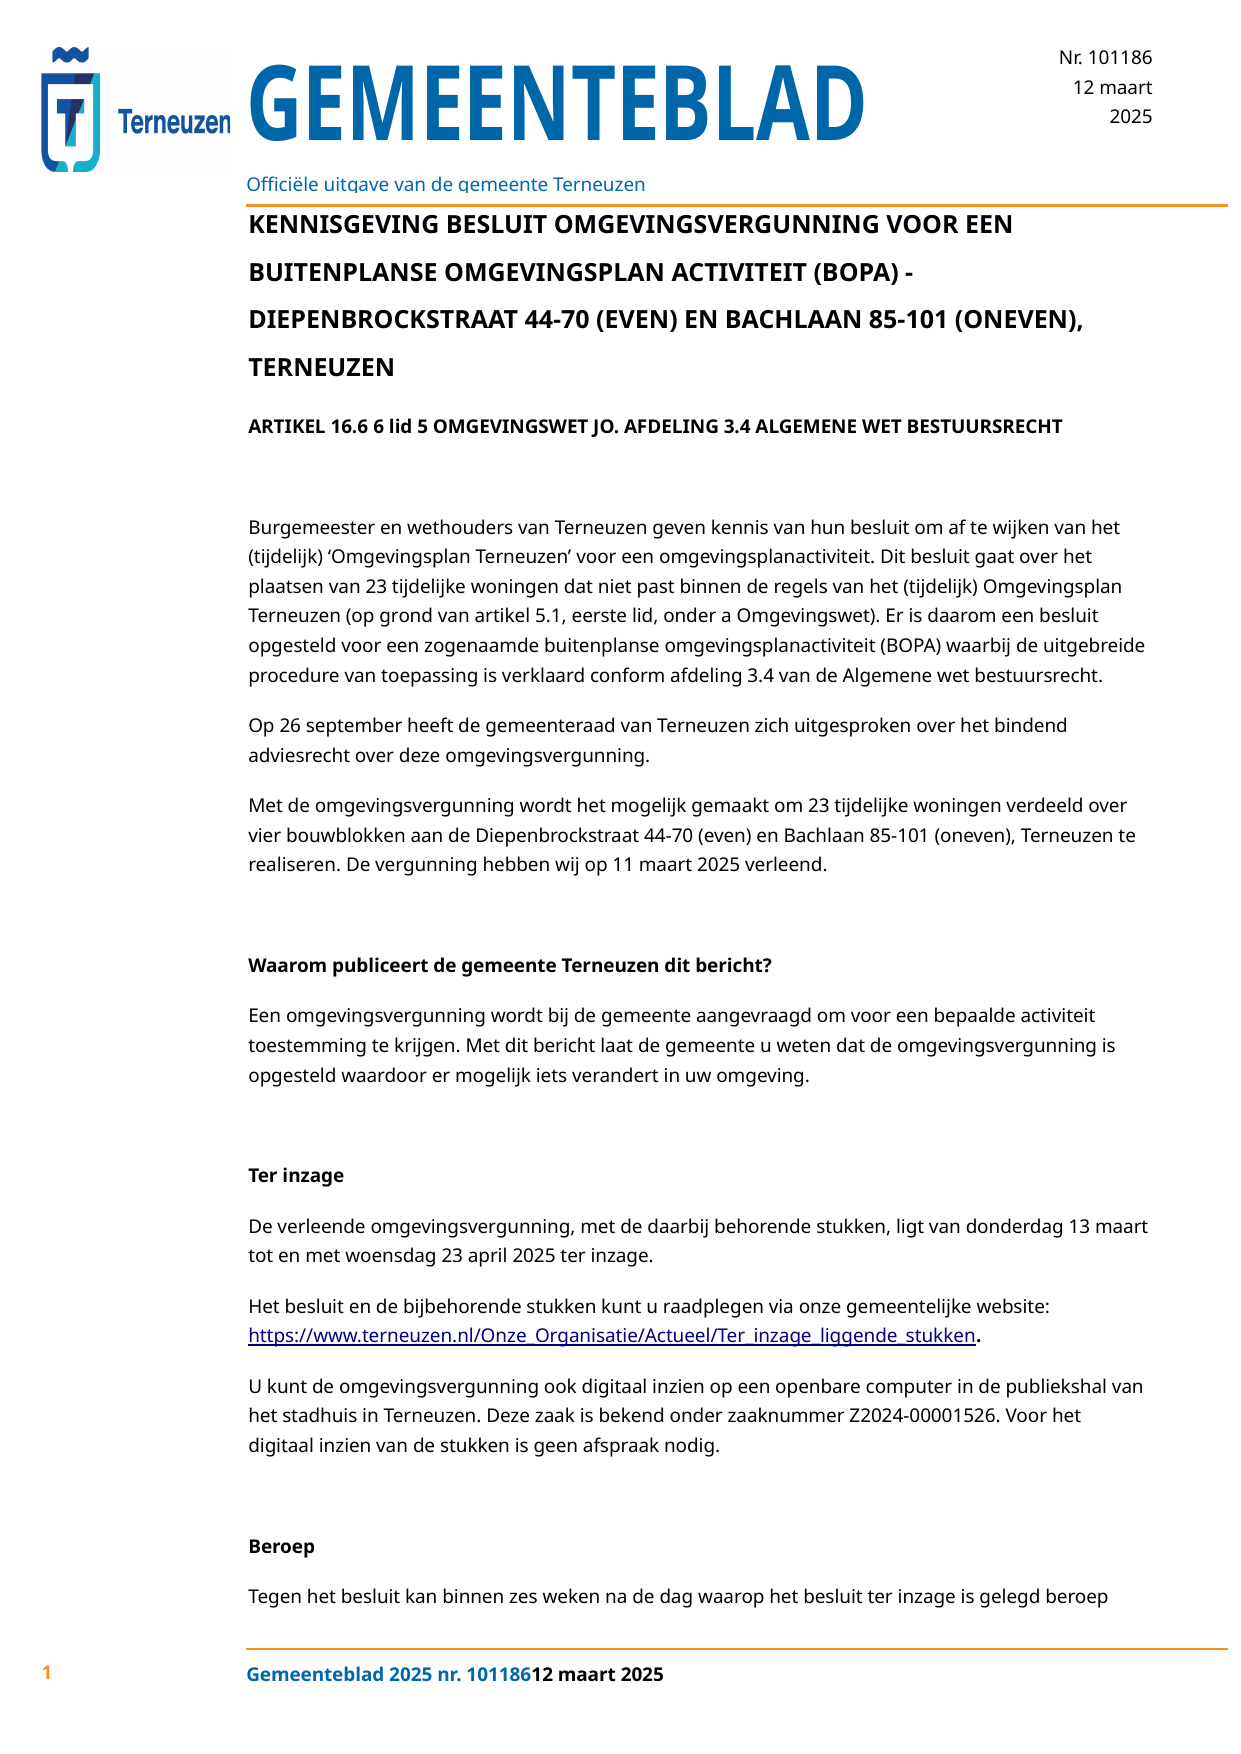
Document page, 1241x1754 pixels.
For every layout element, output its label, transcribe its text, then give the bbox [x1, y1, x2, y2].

text Ter inzage [248, 1163, 1152, 1188]
text Beroep [248, 1533, 1152, 1559]
text Burgemeester en wethouders van Terneuzen geven kennis van hun besluit om af te wijken van het (tijdelijk) ‘Omgevingsplan Terneuzen’ voor een omgevingsplanactiviteit. Dit besluit gaat over het plaatsen van 23 tijdelijke woningen dat niet past binnen de regels van het (tijdelijk) Omgevingsplan Terneuzen (op grond van artikel 5.1, eerste lid, onder a Omgevingswet). Er is daarom een besluit opgesteld voor een zogenaamde buitenplanse omgevingsplanactiviteit (BOPA) waarbij de uitgebreide procedure van toepassing is verklaard conform afdeling 3.4 van de Algemene wet bestuursrecht. [248, 514, 1152, 688]
text Tegen het besluit kan binnen zes weken na de dag waarop het besluit ter inzage is gelegd beroep [248, 1583, 1152, 1609]
text Met de omgevingsvergunning wordt het mogelijk gemaakt om 23 tijdelijke woningen verdeeld over vier bouwblokken aan de Diepenbrockstraat 44-70 (even) en Bachlaan 85-101 (oneven), Terneuzen te realiseren. De vergunning hebben wij op 11 maart 2025 verleend. [248, 792, 1152, 877]
picture [41, 47, 231, 172]
text De verleende omgevingsvergunning, met de daarbij behorende stukken, ligt van donderdag 13 maart tot en met woensdag 23 april 2025 ter inzage. [248, 1213, 1152, 1268]
text U kunt de omgevingsvergunning ook digitaal inzien op een openbare computer in de publiekshal van het stadhuis in Terneuzen. Deze zaak is bekend onder zaaknummer Z2024-00001526. Voor het digitaal inzien van de stukken is geen afspraak nodig. [248, 1373, 1152, 1458]
text Een omgevingsvergunning wordt bij de gemeente aangevraagd om voor een bepaalde activiteit toestemming te krijgen. Met dit bericht laat de gemeente u weten dat de omgevingsvergunning is opgesteld waardoor er mogelijk iets verandert in uw omgeving. [248, 1003, 1152, 1088]
text Waarom publiceert de gemeente Terneuzen dit bericht? [248, 952, 1152, 978]
text Op 26 september heeft de gemeenteraad van Terneuzen zich uitgesproken over het bindend adviesrecht over deze omgevingsvergunning. [248, 712, 1152, 768]
text KENNISGEVING BESLUIT OMGEVINGSVERGUNNING VOOR EEN BUITENPLANSE OMGEVINGSPLAN ACTIVITEIT (BOPA) - DIEPENBROCKSTRAAT 44-70 (EVEN) EN BACHLAAN 85-101 (ONEVEN), TERNEUZEN [248, 207, 1152, 384]
text ARTIKEL 16.6 6 lid 5 OMGEVINGSWET JO. AFDELING 3.4 ALGEMENE WET BESTUURSRECHT [248, 413, 1152, 439]
text Het besluit en de bijbehorende stukken kunt u raadplegen via onze gemeentelijke website: https://www.terneuzen.nl/Onze_Organisatie/Actueel/Ter_inzage_liggende_stukken. [248, 1293, 1152, 1348]
